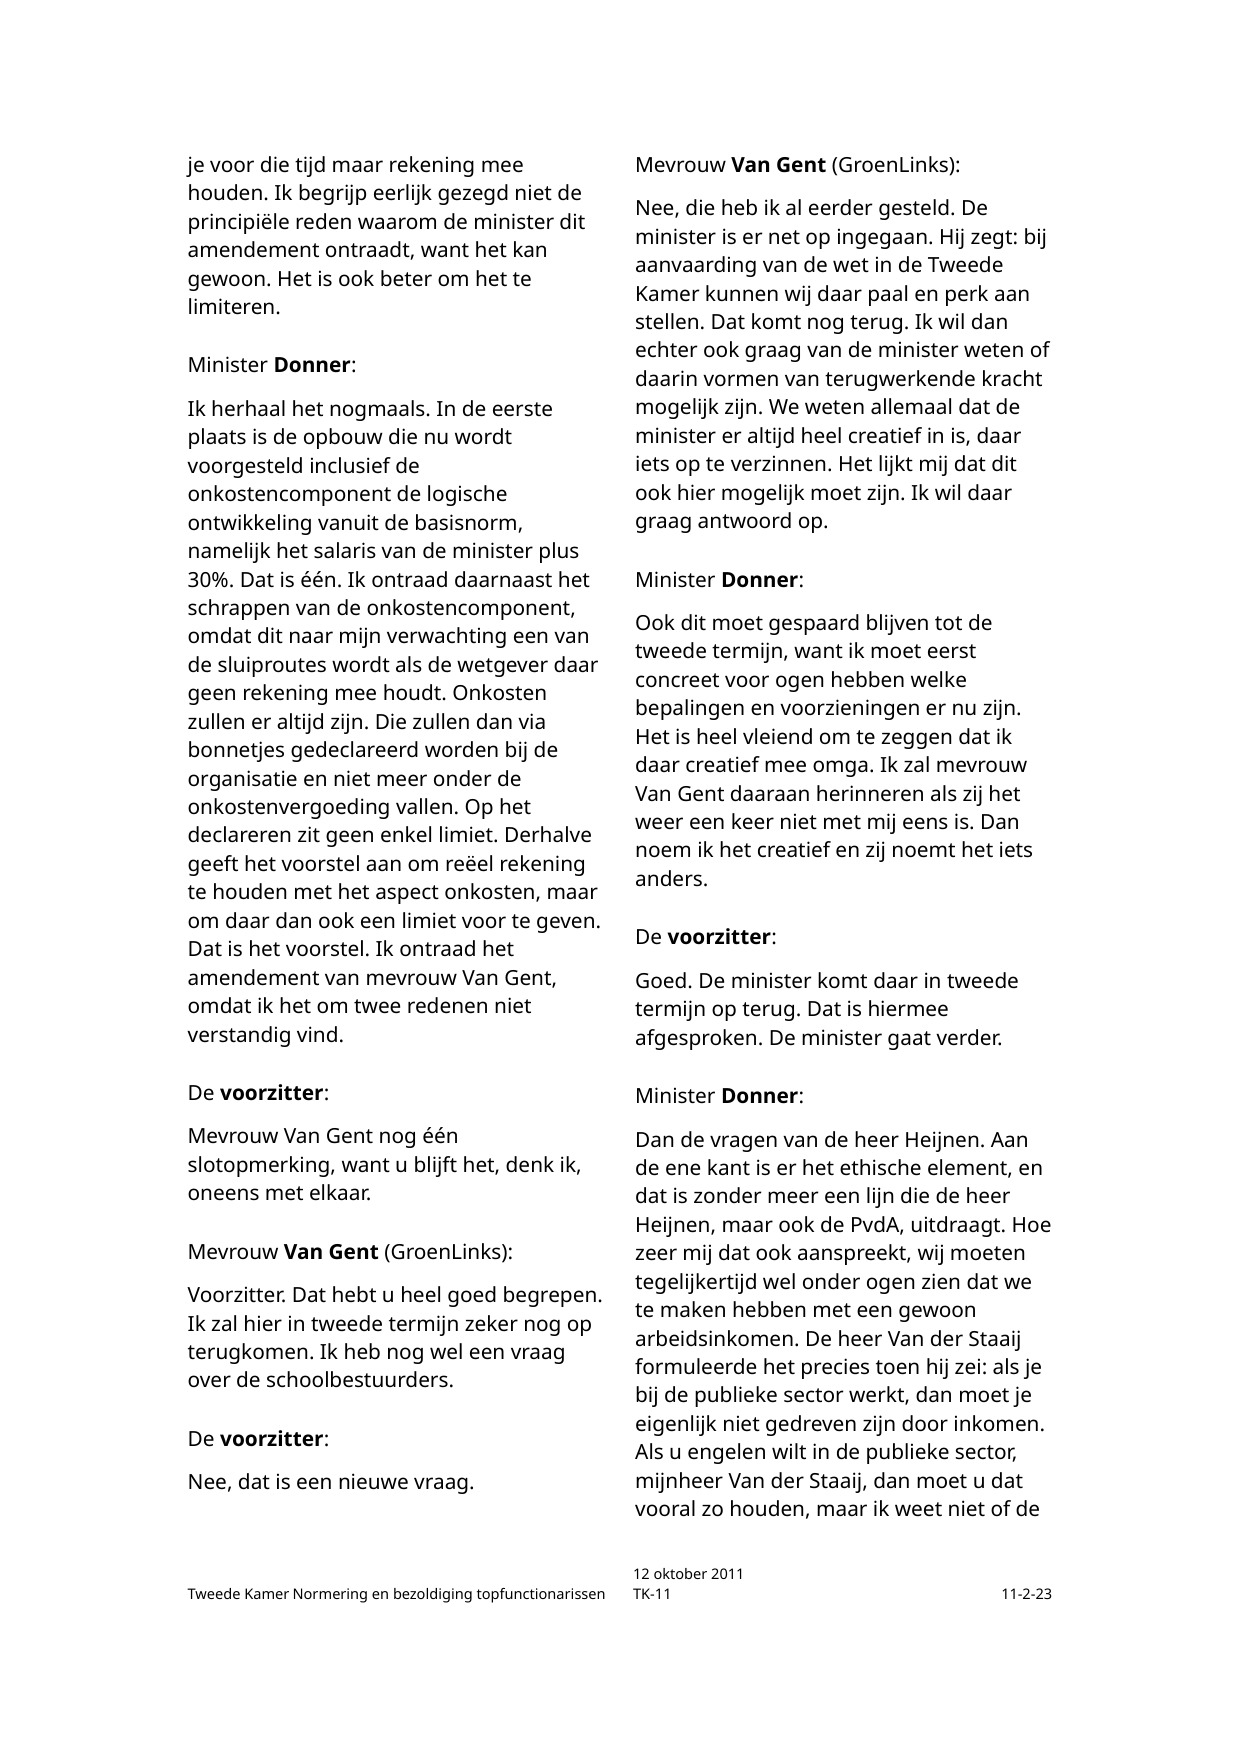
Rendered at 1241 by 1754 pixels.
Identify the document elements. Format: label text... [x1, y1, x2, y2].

text Ook dit moet gespaard blijven tot de tweede termijn, want ik moet eerst concreet voor ogen hebben welke bepalingen en voorzieningen er nu zijn. Het is heel vleiend om te zeggen dat ik daar creatief mee omga. Ik zal mevrouw Van Gent daaraan herinneren als zij het weer een keer niet met mij eens is. Dan noem ik het creatief en zij noemt het iets anders. [635, 608, 1053, 892]
text De voorzitter: [635, 922, 1053, 951]
text Ik herhaal het nogmaals. In de eerste plaats is de opbouw die nu wordt voorgesteld inclusief de onkostencomponent de logische ontwikkeling vanuit de basisnorm, namelijk het salaris van de minister plus 30%. Dat is één. Ik ontraad daarnaast het schrappen van de onkostencomponent, omdat dit naar mijn verwachting een van de sluiproutes wordt als de wetgever daar geen rekening mee houdt. Onkosten zullen er altijd zijn. Die zullen dan via bonnetjes gedeclareerd worden bij de organisatie en niet meer onder de onkostenvergoeding vallen. Op het declareren zit geen enkel limiet. Derhalve geeft het voorstel aan om reëel rekening te houden met het aspect onkosten, maar om daar dan ook een limiet voor te geven. Dat is het voorstel. Ik ontraad het amendement van mevrouw Van Gent, omdat ik het om twee redenen niet verstandig vind. [187, 394, 605, 1048]
text Mevrouw Van Gent nog één slotopmerking, want u blijft het, denk ik, oneens met elkaar. [187, 1122, 605, 1207]
text Minister Donner: [635, 1081, 1053, 1110]
text Minister Donner: [187, 351, 605, 379]
text Nee, dat is een nieuwe vraag. [187, 1467, 605, 1496]
text Goed. De minister komt daar in tweede termijn op terug. Dat is hiermee afgesproken. De minister gaat verder. [635, 966, 1053, 1051]
text Nee, die heb ik al eerder gesteld. De minister is er net op ingegaan. Hij zegt: bij aanvaarding van de wet in de Tweede Kamer kunnen wij daar paal en perk aan stellen. Dat komt nog terug. Ik wil dan echter ook graag van de minister weten of daarin vormen van terugwerkende kracht mogelijk zijn. We weten allemaal dat de minister er altijd heel creatief in is, daar iets op te verzinnen. Het lijkt mij dat dit ook hier mogelijk moet zijn. Ik wil daar graag antwoord op. [635, 193, 1053, 535]
text De voorzitter: [187, 1424, 605, 1452]
text Mevrouw Van Gent (GroenLinks): [635, 150, 1053, 178]
text Minister Donner: [635, 565, 1053, 593]
text De voorzitter: [187, 1078, 605, 1107]
text Mevrouw Van Gent (GroenLinks): [187, 1237, 605, 1265]
text Dan de vragen van de heer Heijnen. Aan de ene kant is er het ethische element, en dat is zonder meer een lijn die de heer Heijnen, maar ook de PvdA, uitdraagt. Hoe zeer mij dat ook aanspreekt, wij moeten tegelijkertijd wel onder ogen zien dat we te maken hebben met een gewoon arbeidsinkomen. De heer Van der Staaij formuleerde het precies toen hij zei: als je bij de publieke sector werkt, dan moet je eigenlijk niet gedreven zijn door inkomen. Als u engelen wilt in de publieke sector, mijnheer Van der Staaij, dan moet u dat vooral zo houden, maar ik weet niet of de [635, 1125, 1053, 1523]
text Voorzitter. Dat hebt u heel goed begrepen. Ik zal hier in tweede termijn zeker nog op terugkomen. Ik heb nog wel een vraag over de schoolbestuurders. [187, 1280, 605, 1394]
text je voor die tijd maar rekening mee houden. Ik begrijp eerlijk gezegd niet de principiële reden waarom de minister dit amendement ontraadt, want het kan gewoon. Het is ook beter om het te limiteren. [187, 150, 605, 321]
